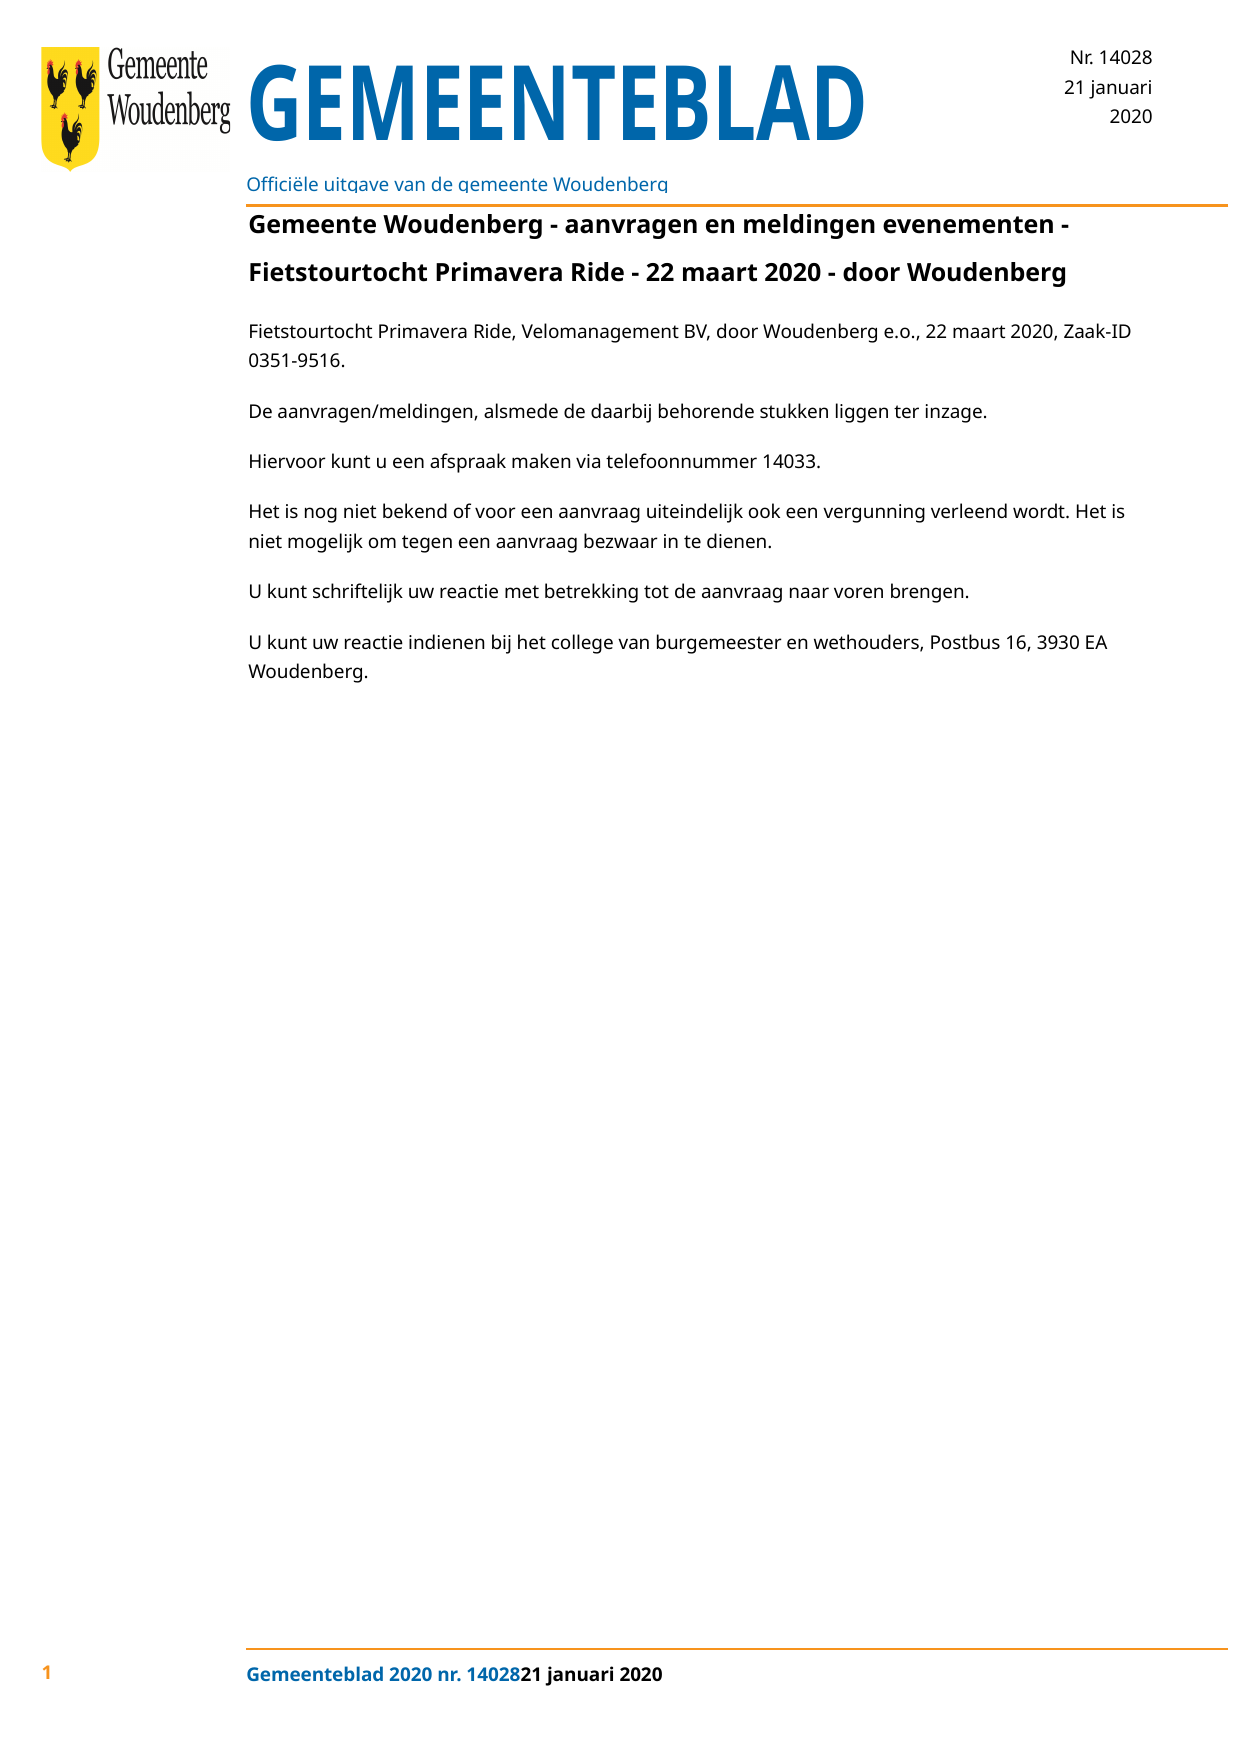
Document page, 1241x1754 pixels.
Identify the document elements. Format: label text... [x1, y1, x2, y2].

text U kunt schriftelijk uw reactie met betrekking tot de aanvraag naar voren brengen. [248, 579, 1152, 604]
text De aanvragen/meldingen, alsmede de daarbij behorende stukken liggen ter inzage. [248, 398, 1152, 424]
text Het is nog niet bekend of voor een aanvraag uiteindelijk ook een vergunning verleend wordt. Het is niet mogelijk om tegen een aanvraag bezwaar in te dienen. [248, 499, 1152, 554]
text Fietstourtocht Primavera Ride, Velomanagement BV, door Woudenberg e.o., 22 maart 2020, Zaak-ID 0351-9516. [248, 318, 1152, 373]
picture [41, 47, 231, 172]
text Hiervoor kunt u een afspraak maken via telefoonnummer 14033. [248, 448, 1152, 474]
text Gemeente Woudenberg - aanvragen en meldingen evenementen - Fietstourtocht Primavera Ride - 22 maart 2020 - door Woudenberg [248, 207, 1152, 288]
text U kunt uw reactie indienen bij het college van burgemeester en wethouders, Postbus 16, 3930 EA Woudenberg. [248, 629, 1152, 684]
